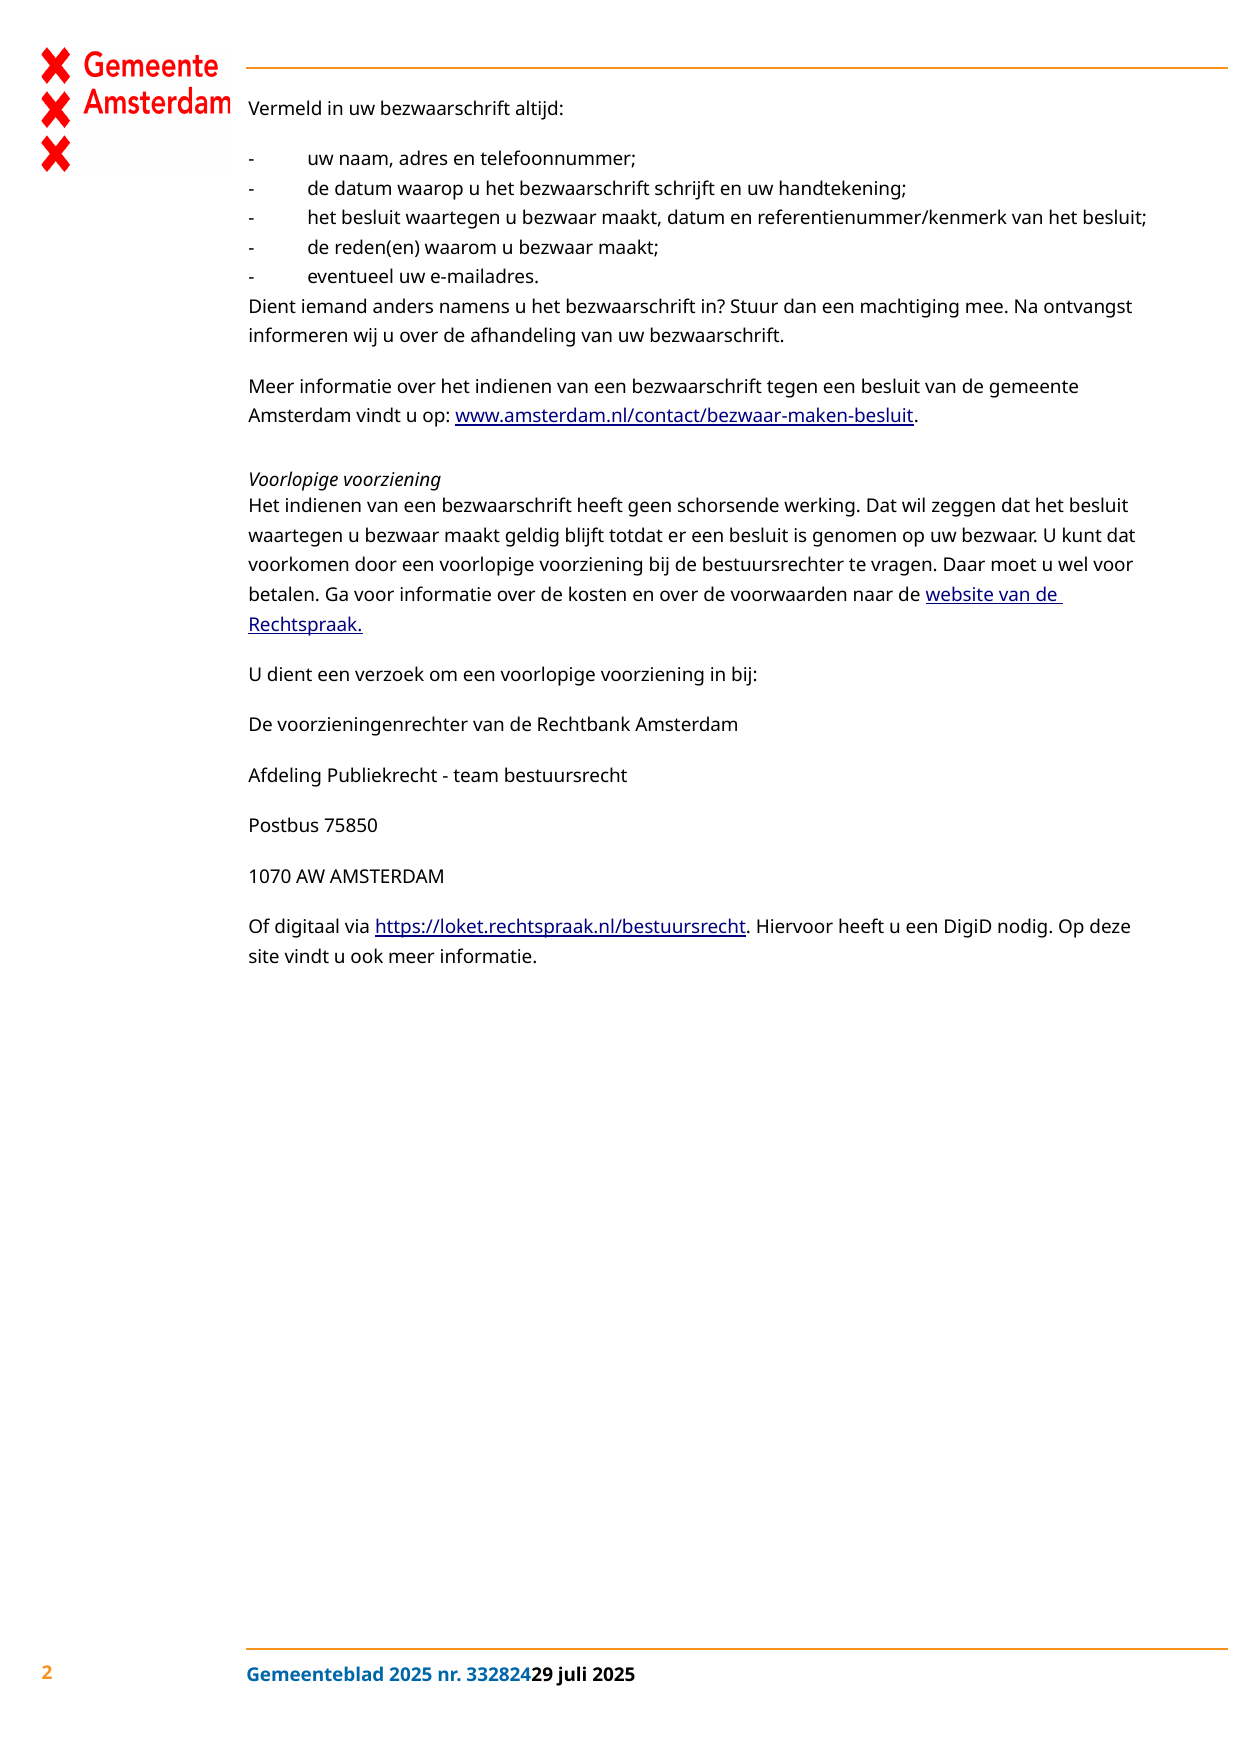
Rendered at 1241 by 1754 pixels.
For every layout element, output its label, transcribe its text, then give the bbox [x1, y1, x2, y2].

text Het indienen van een bezwaarschrift heeft geen schorsende werking. Dat wil zeggen dat het besluit waartegen u bezwaar maakt geldig blijft totdat er een besluit is genomen op uw bezwaar. U kunt dat voorkomen door een voorlopige voorziening bij de bestuursrechter te vragen. Daar moet u wel voor betalen. Ga voor informatie over de kosten en over de voorwaarden naar de website van de Rechtspraak. [248, 492, 1152, 636]
text Of digitaal via https://loket.rechtspraak.nl/bestuursrecht. Hiervoor heeft u een DigiD nodig. Op deze site vindt u ook meer informatie. [248, 913, 1152, 968]
text Meer informatie over het indienen van een bezwaarschrift tegen een besluit van de gemeente Amsterdam vindt u op: www.amsterdam.nl/contact/bezwaar-maken-besluit. [248, 373, 1152, 428]
text Voorlopige voorziening [248, 467, 1152, 492]
text Afdeling Publiekrecht - team bestuursrecht [248, 762, 1152, 788]
list eventueel uw e-mailadres. [248, 263, 1152, 289]
list het besluit waartegen u bezwaar maakt, datum en referentienummer/kenmerk van het besluit; [248, 204, 1152, 230]
text U dient een verzoek om een voorlopige voorziening in bij: [248, 661, 1152, 687]
list de reden(en) waarom u bezwaar maakt; [248, 234, 1152, 260]
picture [41, 47, 231, 172]
text Postbus 75850 [248, 812, 1152, 838]
text 1070 AW AMSTERDAM [248, 863, 1152, 888]
text Dient iemand anders namens u het bezwaarschrift in? Stuur dan een machtiging mee. Na ontvangst informeren wij u over de afhandeling van uw bezwaarschrift. [248, 293, 1152, 348]
list uw naam, adres en telefoonnummer; [248, 145, 1152, 171]
text Vermeld in uw bezwaarschrift altijd: [248, 95, 1152, 121]
list de datum waarop u het bezwaarschrift schrijft en uw handtekening; [248, 175, 1152, 201]
text De voorzieningenrechter van de Rechtbank Amsterdam [248, 712, 1152, 737]
